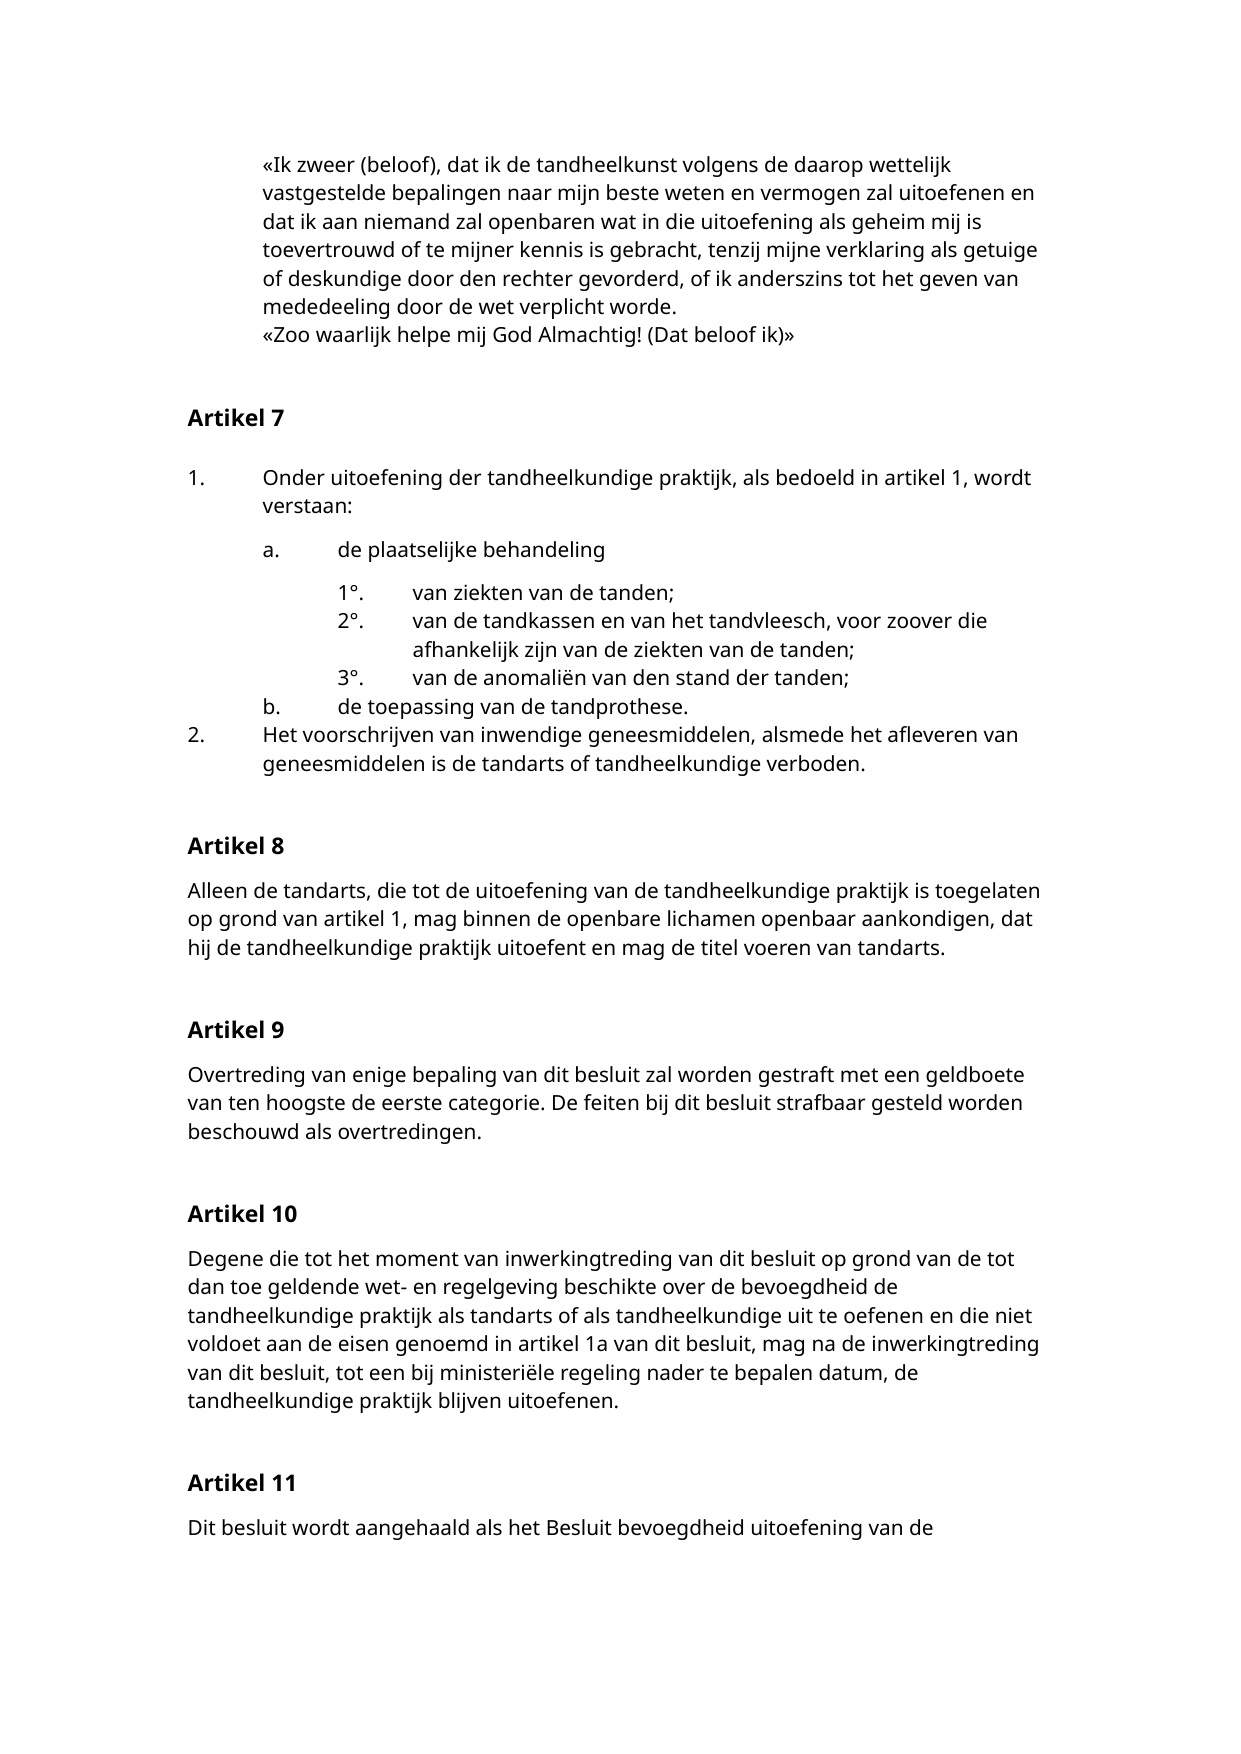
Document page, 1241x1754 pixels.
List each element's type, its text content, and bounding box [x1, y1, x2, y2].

list de plaatselijke behandeling [262, 535, 1053, 563]
list «Ik zweer (beloof), dat ik de tandheelkunst volgens de daarop wettelijk vastgestelde bepalingen naar mijn beste weten en vermogen zal uitoefenen en dat ik aan niemand zal openbaren wat in die uitoefening als geheim mij is toevertrouwd of te mijner kennis is gebracht, tenzij mijne verklaring als getuige of deskundige door den rechter gevorderd, of ik anderszins tot het geven van mededeeling door de wet verplicht worde. [187, 150, 1053, 321]
list van ziekten van de tanden; [337, 578, 1053, 607]
subtitle Artikel 8 [187, 830, 1053, 861]
list van de anomaliën van den stand der tanden; [337, 663, 1053, 692]
list van de tandkassen en van het tandvleesch, voor zoover die afhankelijk zijn van de ziekten van de tanden; [337, 607, 1053, 663]
list de toepassing van de tandprothese. [262, 692, 1053, 720]
subtitle Artikel 7 [187, 402, 1053, 433]
list «Zoo waarlijk helpe mij God Almachtig! (Dat beloof ik)» [187, 321, 1053, 349]
list Onder uitoefening der tandheelkundige praktijk, als bedoeld in artikel 1, wordt verstaan: [187, 463, 1053, 520]
text Dit besluit wordt aangehaald als het Besluit bevoegdheid uitoefening van de [187, 1513, 1053, 1542]
text Degene die tot het moment van inwerkingtreding van dit besluit op grond van de tot dan toe geldende wet- en regelgeving beschikte over de bevoegdheid de tandheelkundige praktijk als tandarts of als tandheelkundige uit te oefenen en die niet voldoet aan de eisen genoemd in artikel 1a van dit besluit, mag na de inwerkingtreding van dit besluit, tot een bij ministeriële regeling nader te bepalen datum, de tandheelkundige praktijk blijven uitoefenen. [187, 1244, 1053, 1415]
subtitle Artikel 9 [187, 1014, 1053, 1045]
list Het voorschrijven van inwendige geneesmiddelen, alsmede het afleveren van geneesmiddelen is de tandarts of tandheelkundige verboden. [187, 720, 1053, 777]
subtitle Artikel 10 [187, 1198, 1053, 1229]
text Alleen de tandarts, die tot de uitoefening van de tandheelkundige praktijk is toegelaten op grond van artikel 1, mag binnen de openbare lichamen openbaar aankondigen, dat hij de tandheelkundige praktijk uitoefent en mag de titel voeren van tandarts. [187, 876, 1053, 961]
text Overtreding van enige bepaling van dit besluit zal worden gestraft met een geldboete van ten hoogste de eerste categorie. De feiten bij dit besluit strafbaar gesteld worden beschouwd als overtredingen. [187, 1060, 1053, 1145]
subtitle Artikel 11 [187, 1467, 1053, 1498]
